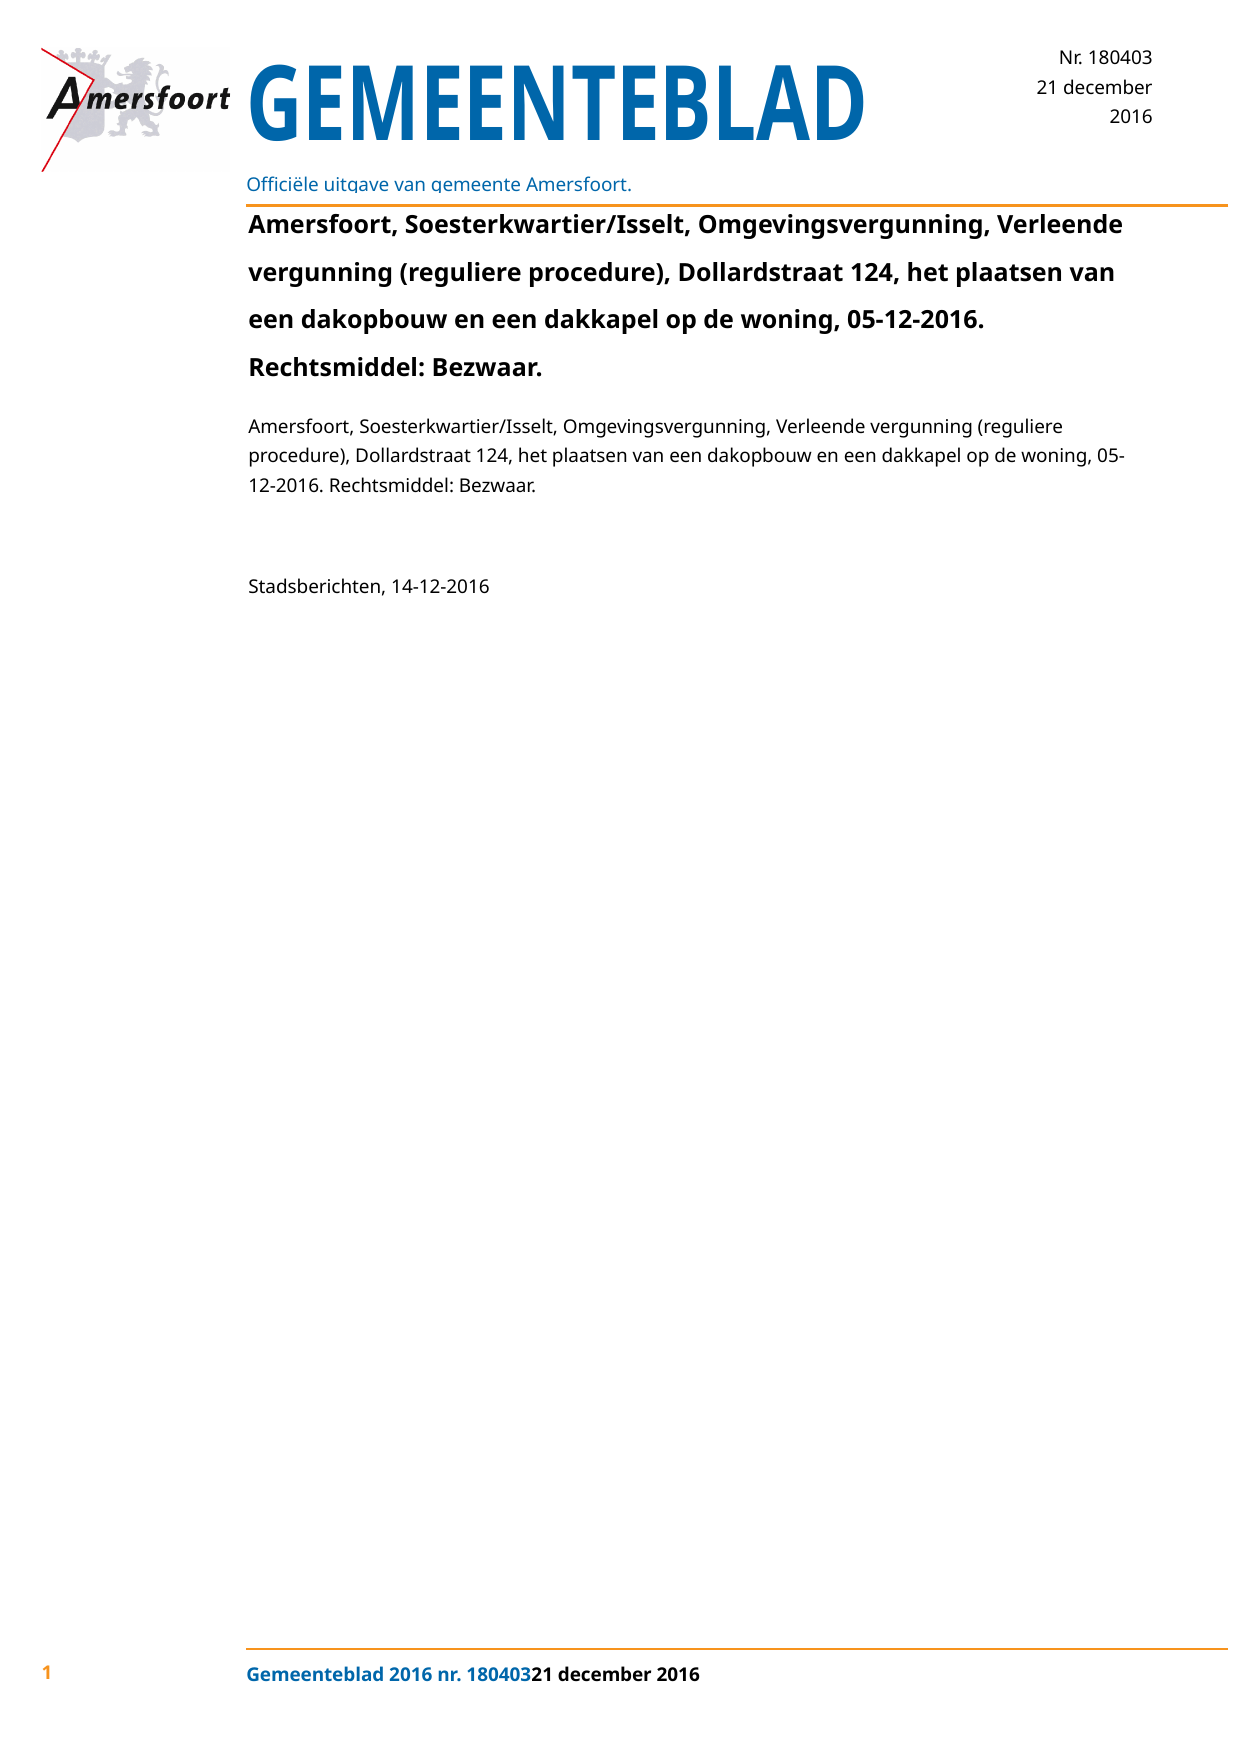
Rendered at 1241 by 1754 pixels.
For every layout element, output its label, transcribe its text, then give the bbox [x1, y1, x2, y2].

text Stadsberichten, 14-12-2016 [248, 573, 1152, 599]
text Amersfoort, Soesterkwartier/Isselt, Omgevingsvergunning, Verleende vergunning (reguliere procedure), Dollardstraat 124, het plaatsen van een dakopbouw en een dakkapel op de woning, 05-12-2016. Rechtsmiddel: Bezwaar. [248, 413, 1152, 498]
picture [41, 47, 231, 172]
text Amersfoort, Soesterkwartier/Isselt, Omgevingsvergunning, Verleende vergunning (reguliere procedure), Dollardstraat 124, het plaatsen van een dakopbouw en een dakkapel op de woning, 05-12-2016. Rechtsmiddel: Bezwaar. [248, 207, 1152, 384]
